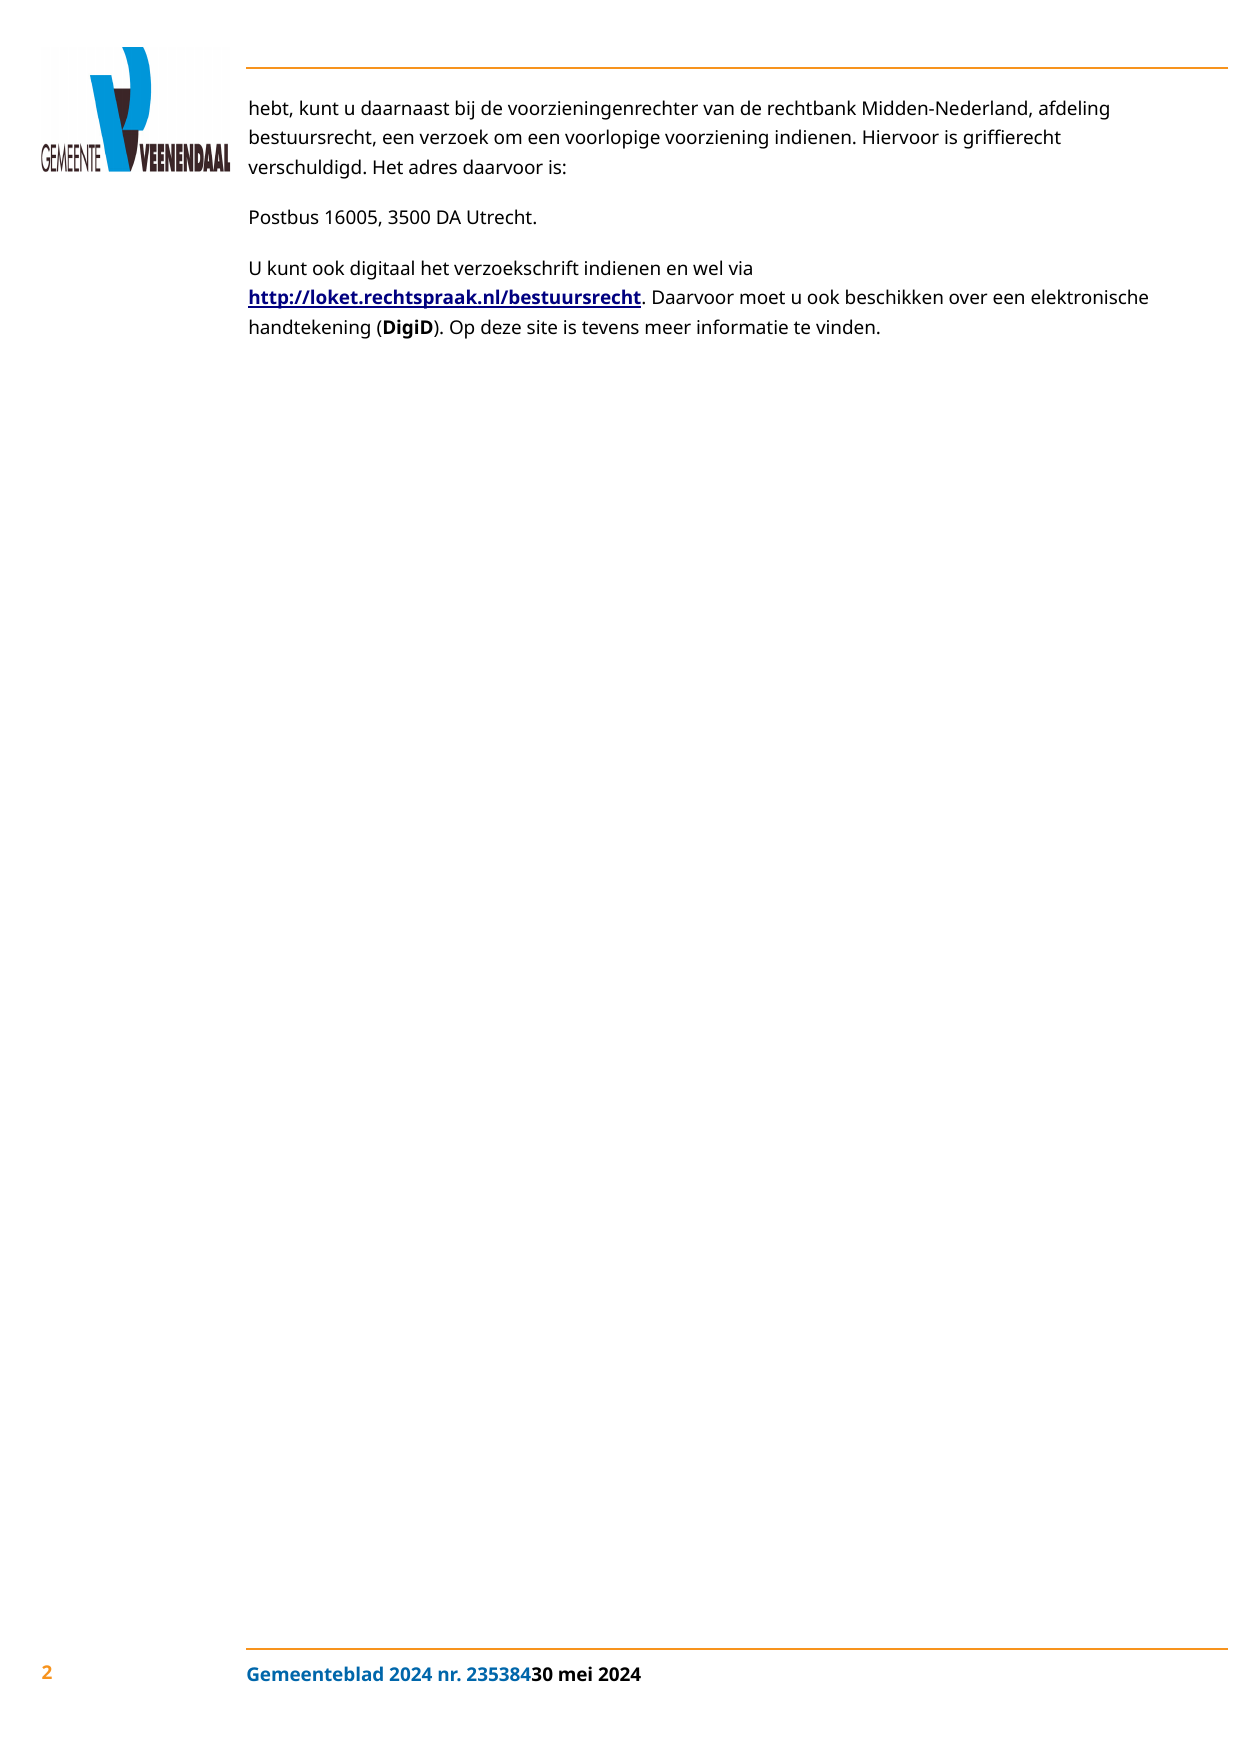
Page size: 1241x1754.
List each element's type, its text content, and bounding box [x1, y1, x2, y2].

picture [41, 47, 130, 172]
text U kunt ook digitaal het verzoekschrift indienen en wel via http://loket.rechtspraak.nl/bestuursrecht. Daarvoor moet u ook beschikken over een elektronische handtekening (DigiD). Op deze site is tevens meer informatie te vinden. [248, 255, 1152, 340]
picture [123, 47, 231, 172]
text hebt, kunt u daarnaast bij de voorzieningenrechter van de rechtbank Midden-Nederland, afdeling bestuursrecht, een verzoek om een voorlopige voorziening indienen. Hiervoor is griffierecht verschuldigd. Het adres daarvoor is: [248, 95, 1152, 180]
text Postbus 16005, 3500 DA Utrecht. [248, 204, 1152, 230]
